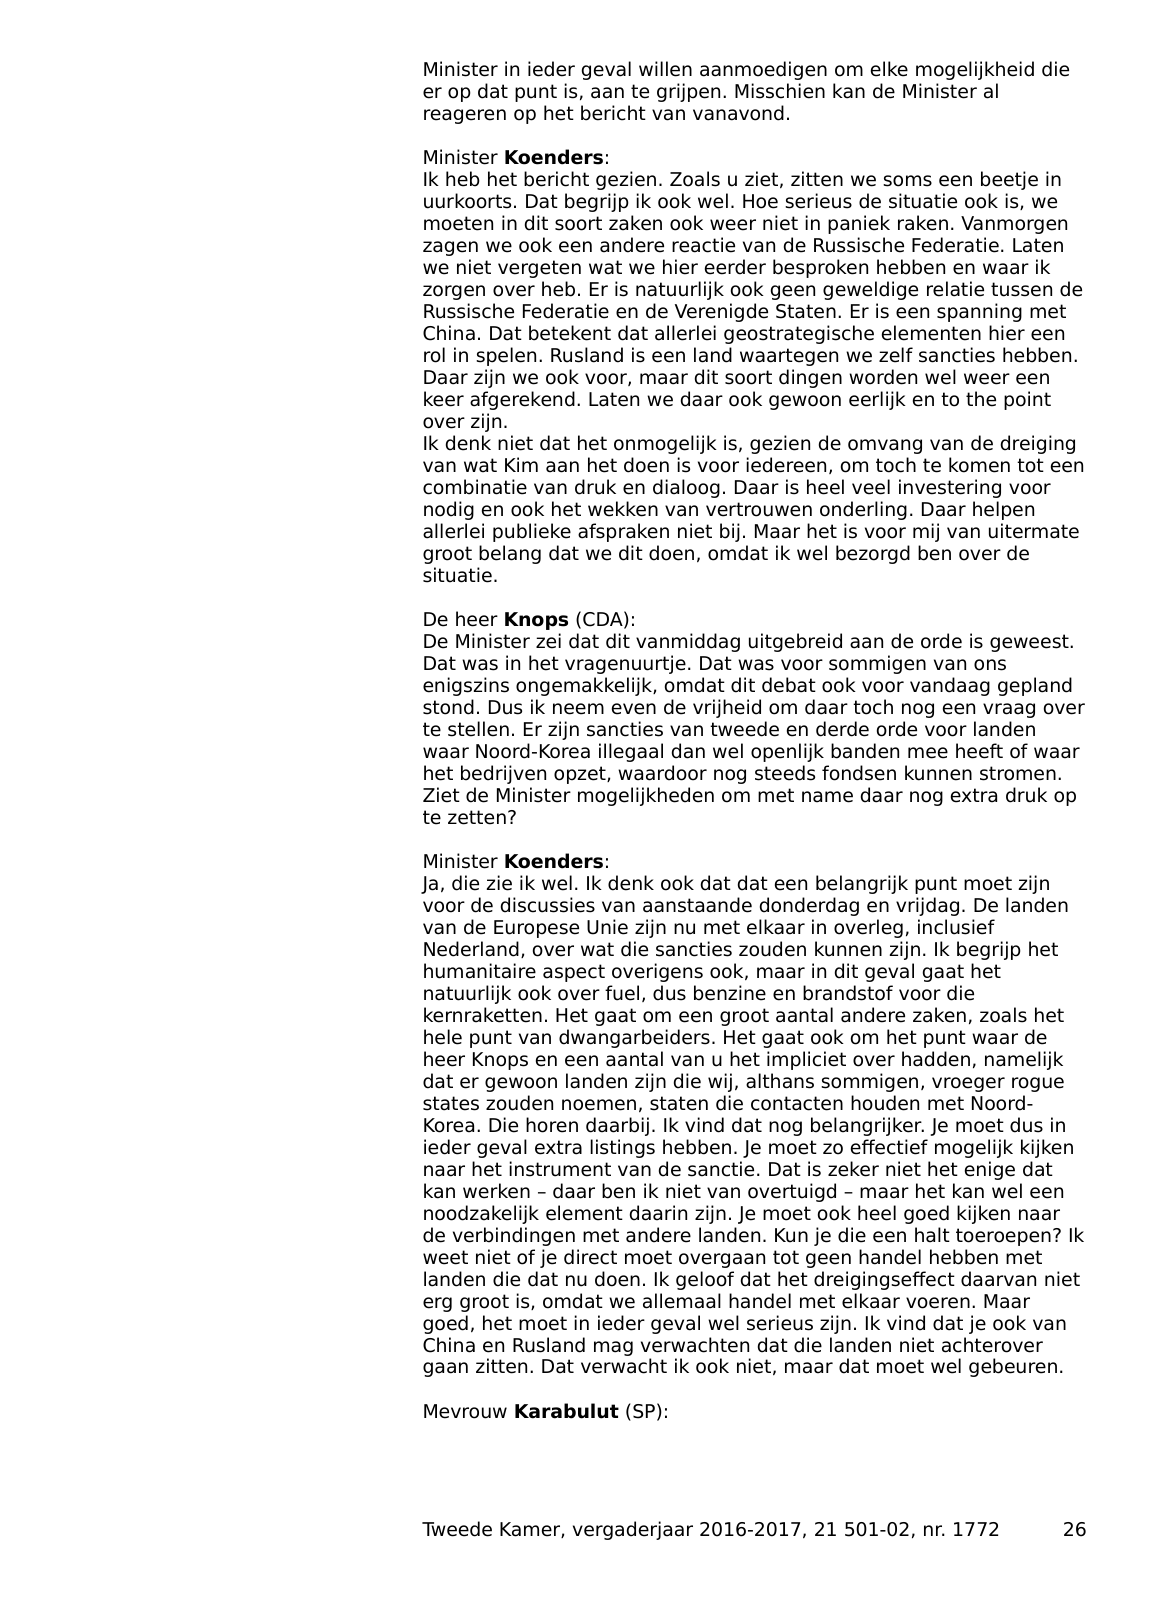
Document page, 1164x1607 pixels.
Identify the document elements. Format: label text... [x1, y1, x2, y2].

text De Minister zei dat dit vanmiddag uitgebreid aan de orde is geweest. Dat was in het vragenuurtje. Dat was voor sommigen van ons enigszins ongemakkelijk, omdat dit debat ook voor vandaag gepland stond. Dus ik neem even de vrijheid om daar toch nog een vraag over te stellen. Er zijn sancties van tweede en derde orde voor landen waar Noord-Korea illegaal dan wel openlijk banden mee heeft of waar het bedrijven opzet, waardoor nog steeds fondsen kunnen stromen. Ziet de Minister mogelijkheden om met name daar nog extra druk op te zetten? [422, 631, 1087, 829]
text Minister Koenders: [422, 147, 1087, 169]
text Minister in ieder geval willen aanmoedigen om elke mogelijkheid die er op dat punt is, aan te grijpen. Misschien kan de Minister al reageren op het bericht van vanavond. [422, 59, 1087, 125]
text De heer Knops (CDA): [422, 609, 1087, 631]
text Ik denk niet dat het onmogelijk is, gezien de omvang van de dreiging van wat Kim aan het doen is voor iedereen, om toch te komen tot een combinatie van druk en dialoog. Daar is heel veel investering voor nodig en ook het wekken van vertrouwen onderling. Daar helpen allerlei publieke afspraken niet bij. Maar het is voor mij van uitermate groot belang dat we dit doen, omdat ik wel bezorgd ben over de situatie. [422, 433, 1087, 587]
text Mevrouw Karabulut (SP): [422, 1401, 1087, 1423]
text Minister Koenders: [422, 851, 1087, 873]
text Ja, die zie ik wel. Ik denk ook dat dat een belangrijk punt moet zijn voor de discussies van aanstaande donderdag en vrijdag. De landen van de Europese Unie zijn nu met elkaar in overleg, inclusief Nederland, over wat die sancties zouden kunnen zijn. Ik begrijp het humanitaire aspect overigens ook, maar in dit geval gaat het natuurlijk ook over fuel, dus benzine en brandstof voor die kernraketten. Het gaat om een groot aantal andere zaken, zoals het hele punt van dwangarbeiders. Het gaat ook om het punt waar de heer Knops en een aantal van u het impliciet over hadden, namelijk dat er gewoon landen zijn die wij, althans sommigen, vroeger rogue states zouden noemen, staten die contacten houden met Noord-Korea. Die horen daarbij. Ik vind dat nog belangrijker. Je moet dus in ieder geval extra listings hebben. Je moet zo effectief mogelijk kijken naar het instrument van de sanctie. Dat is zeker niet het enige dat kan werken – daar ben ik niet van overtuigd – maar het kan wel een noodzakelijk element daarin zijn. Je moet ook heel goed kijken naar de verbindingen met andere landen. Kun je die een halt toeroepen? Ik weet niet of je direct moet overgaan tot geen handel hebben met landen die dat nu doen. Ik geloof dat het dreigingseffect daarvan niet erg groot is, omdat we allemaal handel met elkaar voeren. Maar goed, het moet in ieder geval wel serieus zijn. Ik vind dat je ook van China en Rusland mag verwachten dat die landen niet achterover gaan zitten. Dat verwacht ik ook niet, maar dat moet wel gebeuren. [422, 873, 1087, 1378]
text Ik heb het bericht gezien. Zoals u ziet, zitten we soms een beetje in uurkoorts. Dat begrijp ik ook wel. Hoe serieus de situatie ook is, we moeten in dit soort zaken ook weer niet in paniek raken. Vanmorgen zagen we ook een andere reactie van de Russische Federatie. Laten we niet vergeten wat we hier eerder besproken hebben en waar ik zorgen over heb. Er is natuurlijk ook geen geweldige relatie tussen de Russische Federatie en de Verenigde Staten. Er is een spanning met China. Dat betekent dat allerlei geostrategische elementen hier een rol in spelen. Rusland is een land waartegen we zelf sancties hebben. Daar zijn we ook voor, maar dit soort dingen worden wel weer een keer afgerekend. Laten we daar ook gewoon eerlijk en to the point over zijn. [422, 169, 1087, 433]
